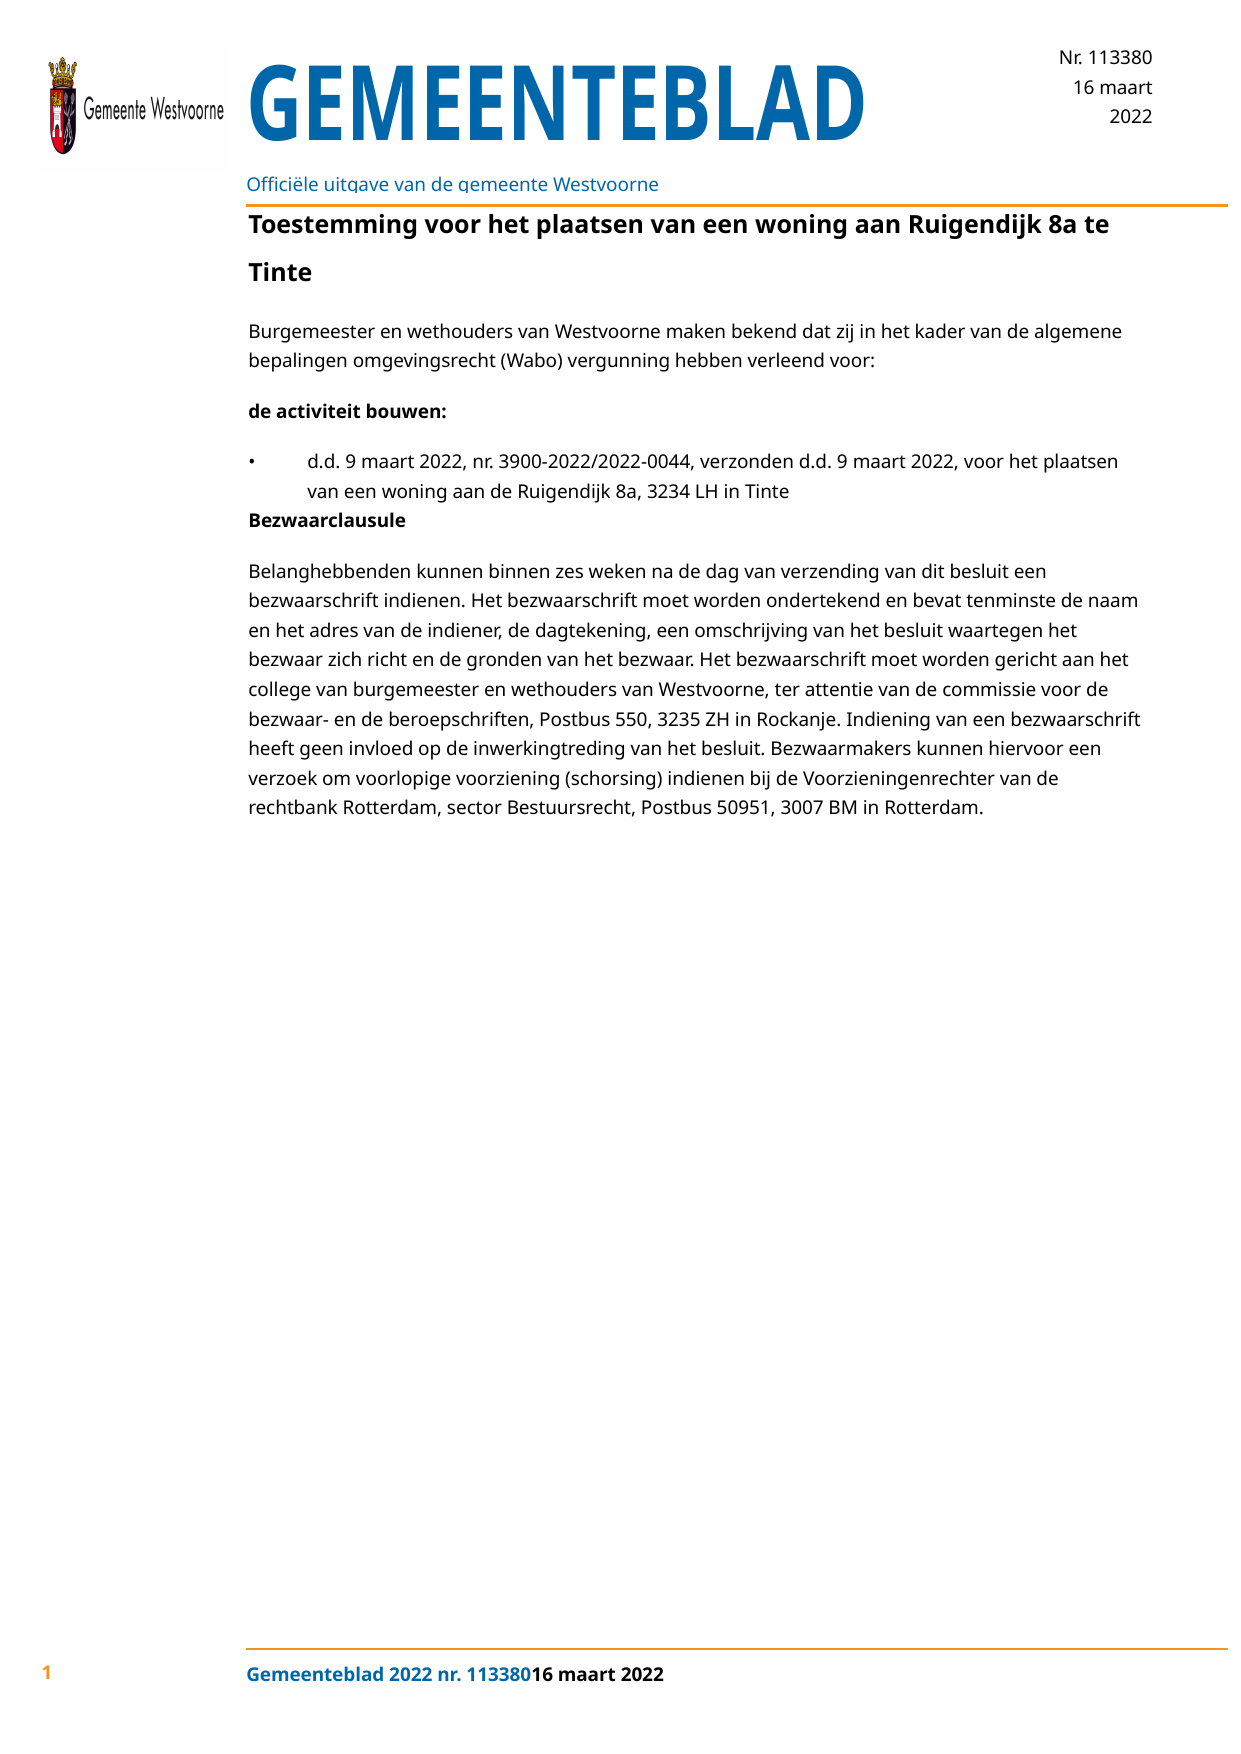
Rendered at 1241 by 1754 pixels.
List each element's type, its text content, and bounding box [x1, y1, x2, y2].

text de activiteit bouwen: [248, 398, 1152, 424]
text Belanghebbenden kunnen binnen zes weken na de dag van verzending van dit besluit een bezwaarschrift indienen. Het bezwaarschrift moet worden ondertekend en bevat tenminste de naam en het adres van de indiener, de dagtekening, een omschrijving van het besluit waartegen het bezwaar zich richt en de gronden van het bezwaar. Het bezwaarschrift moet worden gericht aan het college van burgemeester en wethouders van Westvoorne, ter attentie van de commissie voor de bezwaar- en de beroepschriften, Postbus 550, 3235 ZH in Rockanje. Indiening van een bezwaarschrift heeft geen invloed op de inwerkingtreding van het besluit. Bezwaarmakers kunnen hiervoor een verzoek om voorlopige voorziening (schorsing) indienen bij de Voorzieningenrechter van de rechtbank Rotterdam, sector Bestuursrecht, Postbus 50951, 3007 BM in Rotterdam. [248, 558, 1152, 820]
list d.d. 9 maart 2022, nr. 3900-2022/2022-0044, verzonden d.d. 9 maart 2022, voor het plaatsen van een woning aan de Ruigendijk 8a, 3234 LH in Tinte [248, 448, 1152, 504]
text Bezwaarclausule [248, 507, 1152, 533]
picture [41, 47, 231, 172]
text Toestemming voor het plaatsen van een woning aan Ruigendijk 8a te Tinte [248, 207, 1152, 288]
text Burgemeester en wethouders van Westvoorne maken bekend dat zij in het kader van de algemene bepalingen omgevingsrecht (Wabo) vergunning hebben verleend voor: [248, 318, 1152, 373]
